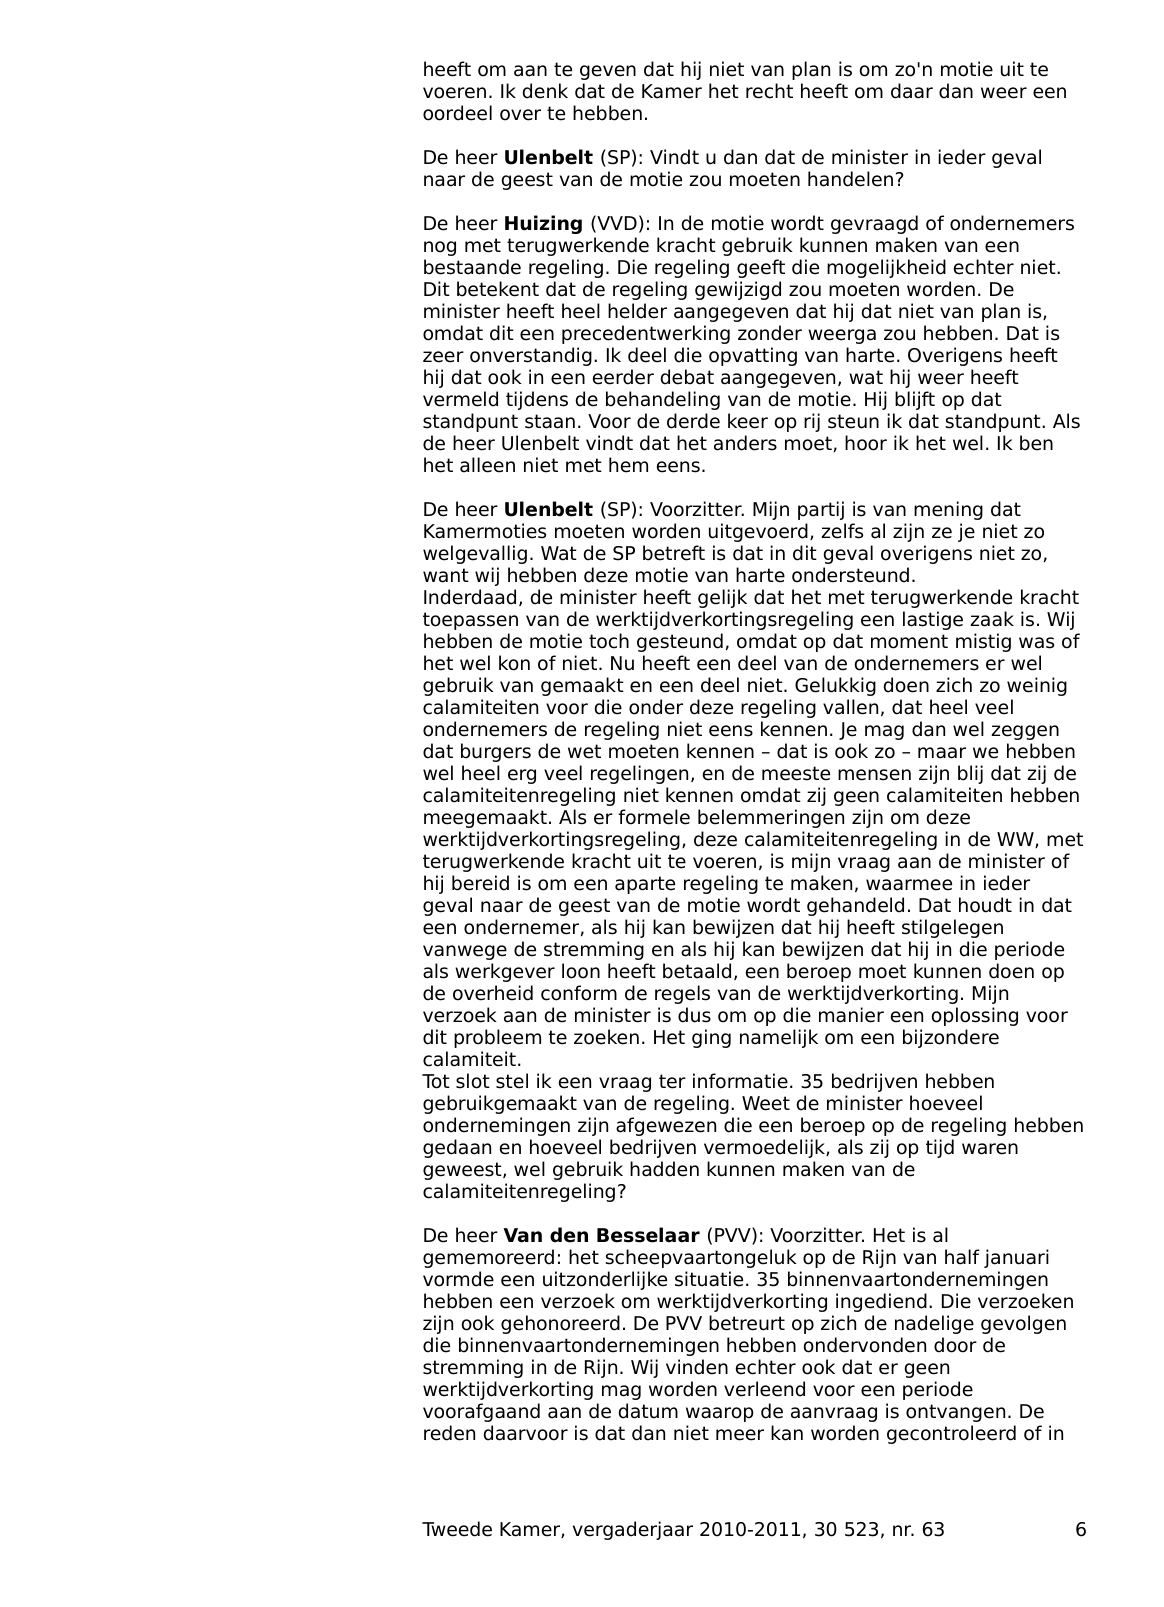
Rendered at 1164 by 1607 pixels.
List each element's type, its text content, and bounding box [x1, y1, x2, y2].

text heeft om aan te geven dat hij niet van plan is om zo'n motie uit te voeren. Ik denk dat de Kamer het recht heeft om daar dan weer een oordeel over te hebben. [422, 59, 1087, 125]
text De heer Ulenbelt (SP): Voorzitter. Mijn partij is van mening dat Kamermoties moeten worden uitgevoerd, zelfs al zijn ze je niet zo welgevallig. Wat de SP betreft is dat in dit geval overigens niet zo, want wij hebben deze motie van harte ondersteund. [422, 499, 1087, 587]
text De heer Van den Besselaar (PVV): Voorzitter. Het is al gememoreerd: het scheepvaartongeluk op de Rijn van half januari vormde een uitzonderlijke situatie. 35 binnenvaartondernemingen hebben een verzoek om werktijdverkorting ingediend. Die verzoeken zijn ook gehonoreerd. De PVV betreurt op zich de nadelige gevolgen die binnenvaartondernemingen hebben ondervonden door de stremming in de Rijn. Wij vinden echter ook dat er geen werktijdverkorting mag worden verleend voor een periode voorafgaand aan de datum waarop de aanvraag is ontvangen. De reden daarvoor is dat dan niet meer kan worden gecontroleerd of in [422, 1225, 1087, 1444]
text De heer Huizing (VVD): In de motie wordt gevraagd of ondernemers nog met terugwerkende kracht gebruik kunnen maken van een bestaande regeling. Die regeling geeft die mogelijkheid echter niet. Dit betekent dat de regeling gewijzigd zou moeten worden. De minister heeft heel helder aangegeven dat hij dat niet van plan is, omdat dit een precedentwerking zonder weerga zou hebben. Dat is zeer onverstandig. Ik deel die opvatting van harte. Overigens heeft hij dat ook in een eerder debat aangegeven, wat hij weer heeft vermeld tijdens de behandeling van de motie. Hij blijft op dat standpunt staan. Voor de derde keer op rij steun ik dat standpunt. Als de heer Ulenbelt vindt dat het anders moet, hoor ik het wel. Ik ben het alleen niet met hem eens. [422, 213, 1087, 477]
text De heer Ulenbelt (SP): Vindt u dan dat de minister in ieder geval naar de geest van de motie zou moeten handelen? [422, 147, 1087, 191]
text Inderdaad, de minister heeft gelijk dat het met terugwerkende kracht toepassen van de werktijdverkortingsregeling een lastige zaak is. Wij hebben de motie toch gesteund, omdat op dat moment mistig was of het wel kon of niet. Nu heeft een deel van de ondernemers er wel gebruik van gemaakt en een deel niet. Gelukkig doen zich zo weinig calamiteiten voor die onder deze regeling vallen, dat heel veel ondernemers de regeling niet eens kennen. Je mag dan wel zeggen dat burgers de wet moeten kennen – dat is ook zo – maar we hebben wel heel erg veel regelingen, en de meeste mensen zijn blij dat zij de calamiteitenregeling niet kennen omdat zij geen calamiteiten hebben meegemaakt. Als er formele belemmeringen zijn om deze werktijdverkortingsregeling, deze calamiteitenregeling in de WW, met terugwerkende kracht uit te voeren, is mijn vraag aan de minister of hij bereid is om een aparte regeling te maken, waarmee in ieder geval naar de geest van de motie wordt gehandeld. Dat houdt in dat een ondernemer, als hij kan bewijzen dat hij heeft stilgelegen vanwege de stremming en als hij kan bewijzen dat hij in die periode als werkgever loon heeft betaald, een beroep moet kunnen doen op de overheid conform de regels van de werktijdverkorting. Mijn verzoek aan de minister is dus om op die manier een oplossing voor dit probleem te zoeken. Het ging namelijk om een bijzondere calamiteit. [422, 587, 1087, 1071]
text Tot slot stel ik een vraag ter informatie. 35 bedrijven hebben gebruikgemaakt van de regeling. Weet de minister hoeveel ondernemingen zijn afgewezen die een beroep op de regeling hebben gedaan en hoeveel bedrijven vermoedelijk, als zij op tijd waren geweest, wel gebruik hadden kunnen maken van de calamiteitenregeling? [422, 1071, 1087, 1203]
